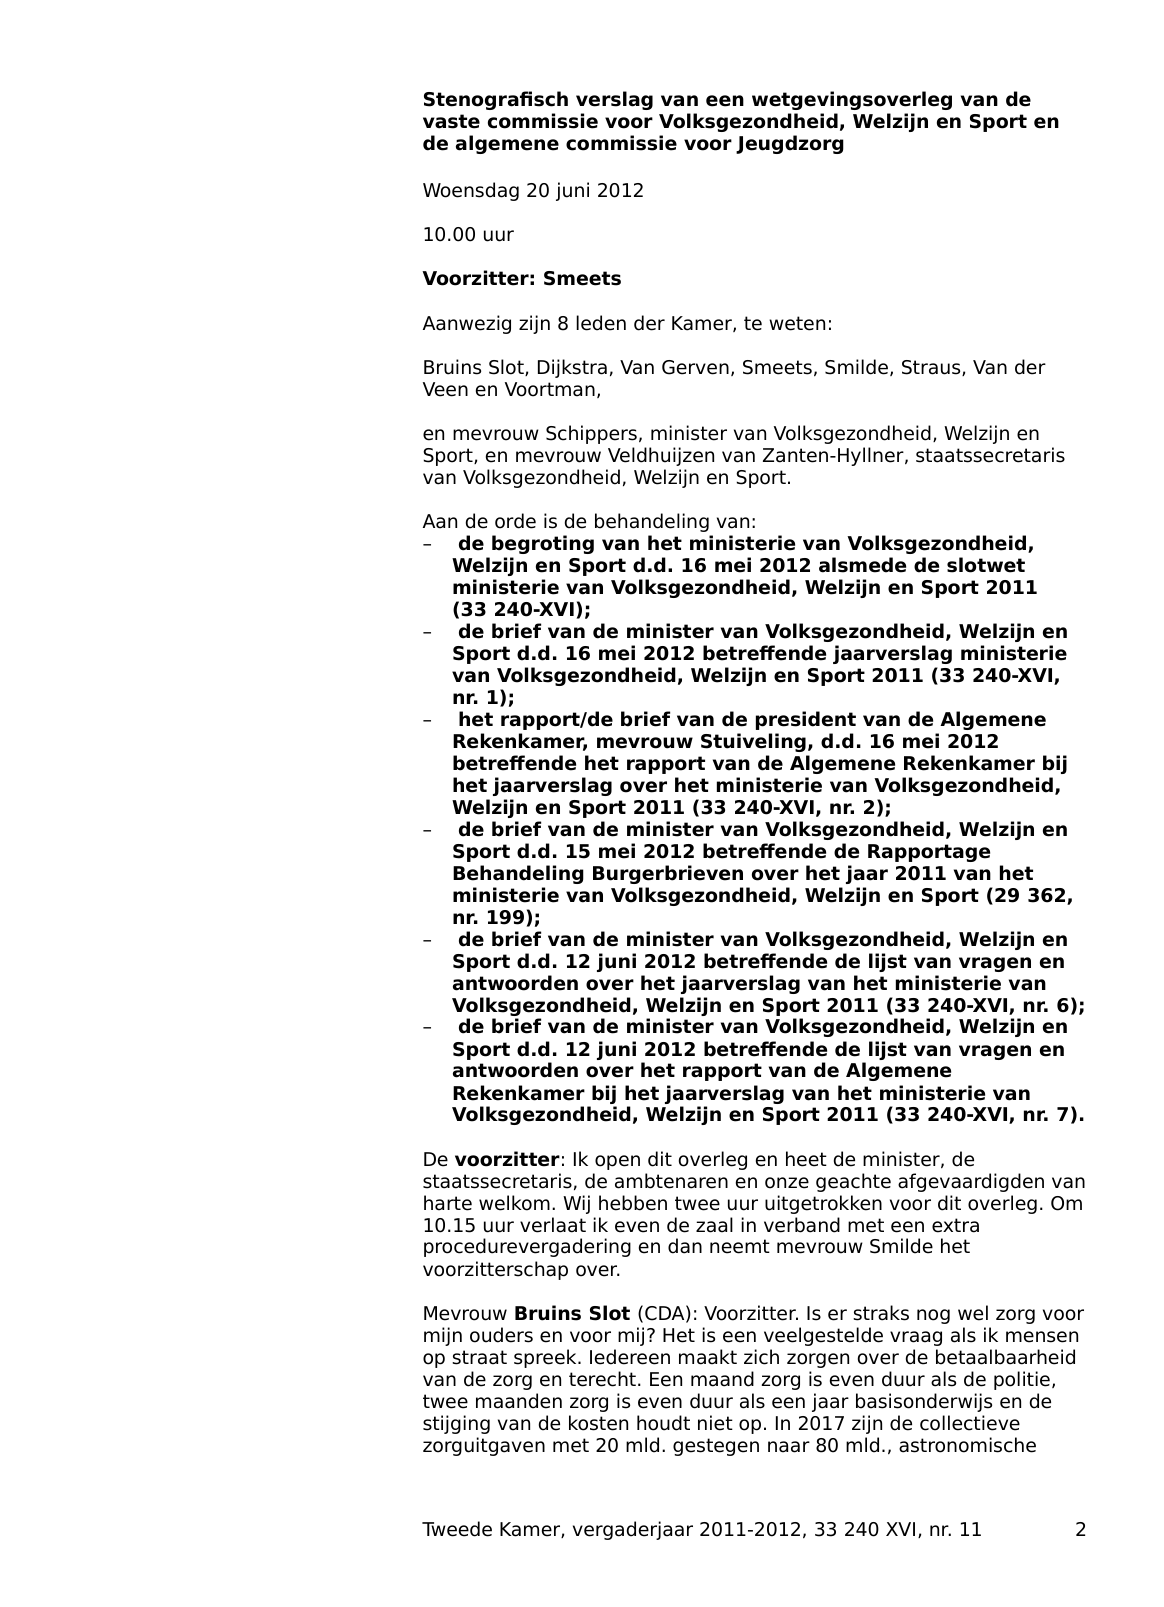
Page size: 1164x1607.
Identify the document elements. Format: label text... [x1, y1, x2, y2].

text – de brief van de minister van Volksgezondheid, Welzijn en Sport d.d. 12 juni 2012 betreffende de lijst van vragen en antwoorden over het rapport van de Algemene Rekenkamer bij het jaarverslag van het ministerie van Volksgezondheid, Welzijn en Sport 2011 (33 240-XVI, nr. 7). [422, 1016, 1087, 1126]
text Bruins Slot, Dijkstra, Van Gerven, Smeets, Smilde, Straus, Van der Veen en Voortman, [422, 357, 1087, 401]
text – de brief van de minister van Volksgezondheid, Welzijn en Sport d.d. 15 mei 2012 betreffende de Rapportage Behandeling Burgerbrieven over het jaar 2011 van het ministerie van Volksgezondheid, Welzijn en Sport (29 362, nr. 199); [422, 819, 1087, 928]
text Aanwezig zijn 8 leden der Kamer, te weten: [422, 312, 1087, 334]
text De voorzitter: Ik open dit overleg en heet de minister, de staatssecretaris, de ambtenaren en onze geachte afgevaardigden van harte welkom. Wij hebben twee uur uitgetrokken voor dit overleg. Om 10.15 uur verlaat ik even de zaal in verband met een extra procedurevergadering en dan neemt mevrouw Smilde het voorzitterschap over. [422, 1148, 1087, 1280]
subtitle Stenografisch verslag van een wetgevingsoverleg van de vaste commissie voor Volksgezondheid, Welzijn en Sport en de algemene commissie voor Jeugdzorg [422, 89, 1087, 155]
text – de brief van de minister van Volksgezondheid, Welzijn en Sport d.d. 12 juni 2012 betreffende de lijst van vragen en antwoorden over het jaarverslag van het ministerie van Volksgezondheid, Welzijn en Sport 2011 (33 240-XVI, nr. 6); [422, 928, 1087, 1016]
text – de begroting van het ministerie van Volksgezondheid, Welzijn en Sport d.d. 16 mei 2012 alsmede de slotwet ministerie van Volksgezondheid, Welzijn en Sport 2011 (33 240-XVI); [422, 533, 1087, 621]
text 10.00 uur [422, 224, 1087, 246]
text en mevrouw Schippers, minister van Volksgezondheid, Welzijn en Sport, en mevrouw Veldhuijzen van Zanten-Hyllner, staatssecretaris van Volksgezondheid, Welzijn en Sport. [422, 423, 1087, 489]
text Mevrouw Bruins Slot (CDA): Voorzitter. Is er straks nog wel zorg voor mijn ouders en voor mij? Het is een veelgestelde vraag als ik mensen op straat spreek. Iedereen maakt zich zorgen over de betaalbaarheid van de zorg en terecht. Een maand zorg is even duur als de politie, twee maanden zorg is even duur als een jaar basisonderwijs en de stijging van de kosten houdt niet op. In 2017 zijn de collectieve zorguitgaven met 20 mld. gestegen naar 80 mld., astronomische [422, 1303, 1087, 1456]
subtitle Voorzitter: Smeets [422, 268, 1087, 290]
text Aan de orde is de behandeling van: [422, 511, 1087, 533]
text – het rapport/de brief van de president van de Algemene Rekenkamer, mevrouw Stuiveling, d.d. 16 mei 2012 betreffende het rapport van de Algemene Rekenkamer bij het jaarverslag over het ministerie van Volksgezondheid, Welzijn en Sport 2011 (33 240-XVI, nr. 2); [422, 709, 1087, 819]
text Woensdag 20 juni 2012 [422, 180, 1087, 202]
text – de brief van de minister van Volksgezondheid, Welzijn en Sport d.d. 16 mei 2012 betreffende jaarverslag ministerie van Volksgezondheid, Welzijn en Sport 2011 (33 240-XVI, nr. 1); [422, 621, 1087, 709]
